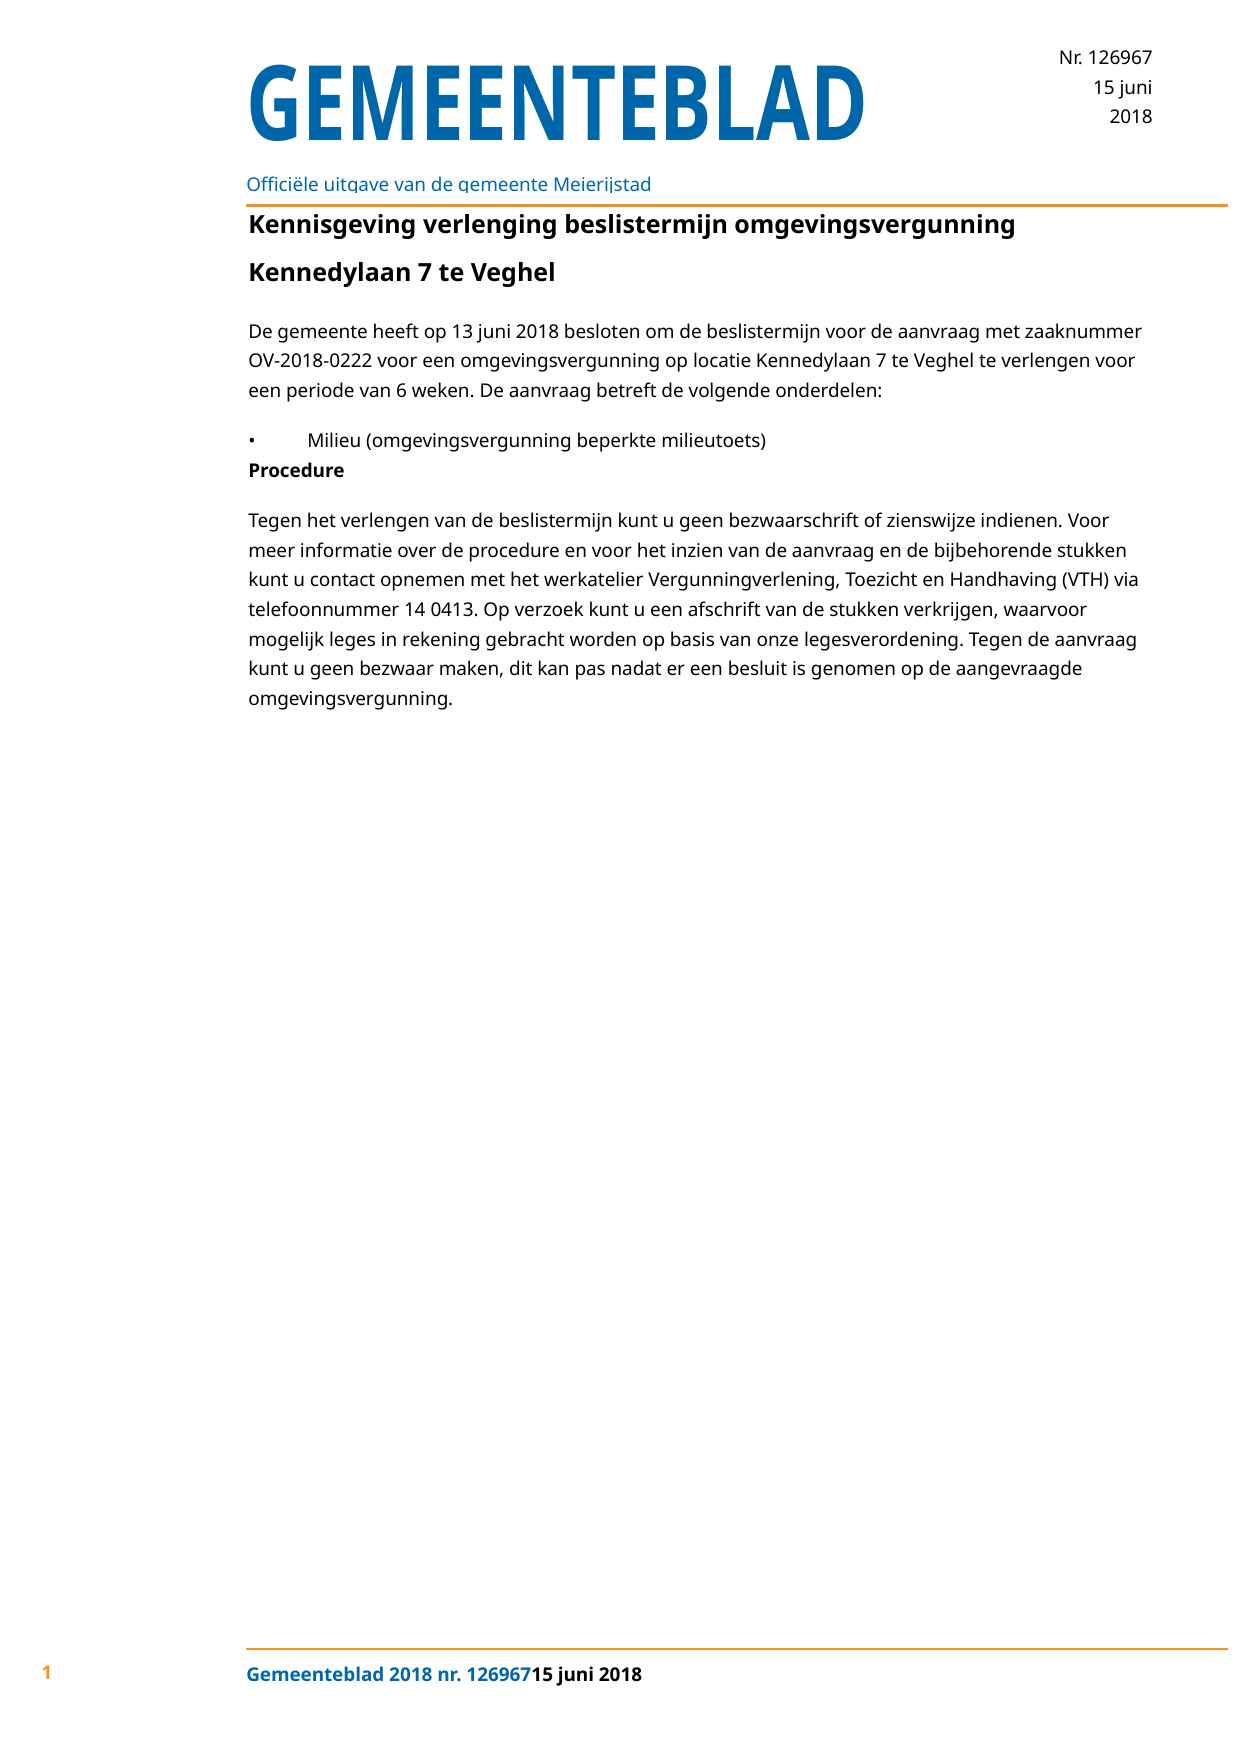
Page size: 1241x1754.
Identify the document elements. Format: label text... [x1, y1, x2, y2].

text Kennisgeving verlenging beslistermijn omgevingsvergunning Kennedylaan 7 te Veghel [248, 207, 1152, 288]
list Milieu (omgevingsvergunning beperkte milieutoets) [248, 427, 1152, 453]
text De gemeente heeft op 13 juni 2018 besloten om de beslistermijn voor de aanvraag met zaaknummer OV-2018-0222 voor een omgevingsvergunning op locatie Kennedylaan 7 te Veghel te verlengen voor een periode van 6 weken. De aanvraag betreft de volgende onderdelen: [248, 318, 1152, 403]
picture [41, 47, 231, 172]
text Tegen het verlengen van de beslistermijn kunt u geen bezwaarschrift of zienswijze indienen. Voor meer informatie over de procedure en voor het inzien van de aanvraag en de bijbehorende stukken kunt u contact opnemen met het werkatelier Vergunningverlening, Toezicht en Handhaving (VTH) via telefoonnummer 14 0413. Op verzoek kunt u een afschrift van de stukken verkrijgen, waarvoor mogelijk leges in rekening gebracht worden op basis van onze legesverordening. Tegen de aanvraag kunt u geen bezwaar maken, dit kan pas nadat er een besluit is genomen op de aangevraagde omgevingsvergunning. [248, 507, 1152, 711]
text Procedure [248, 457, 1152, 483]
